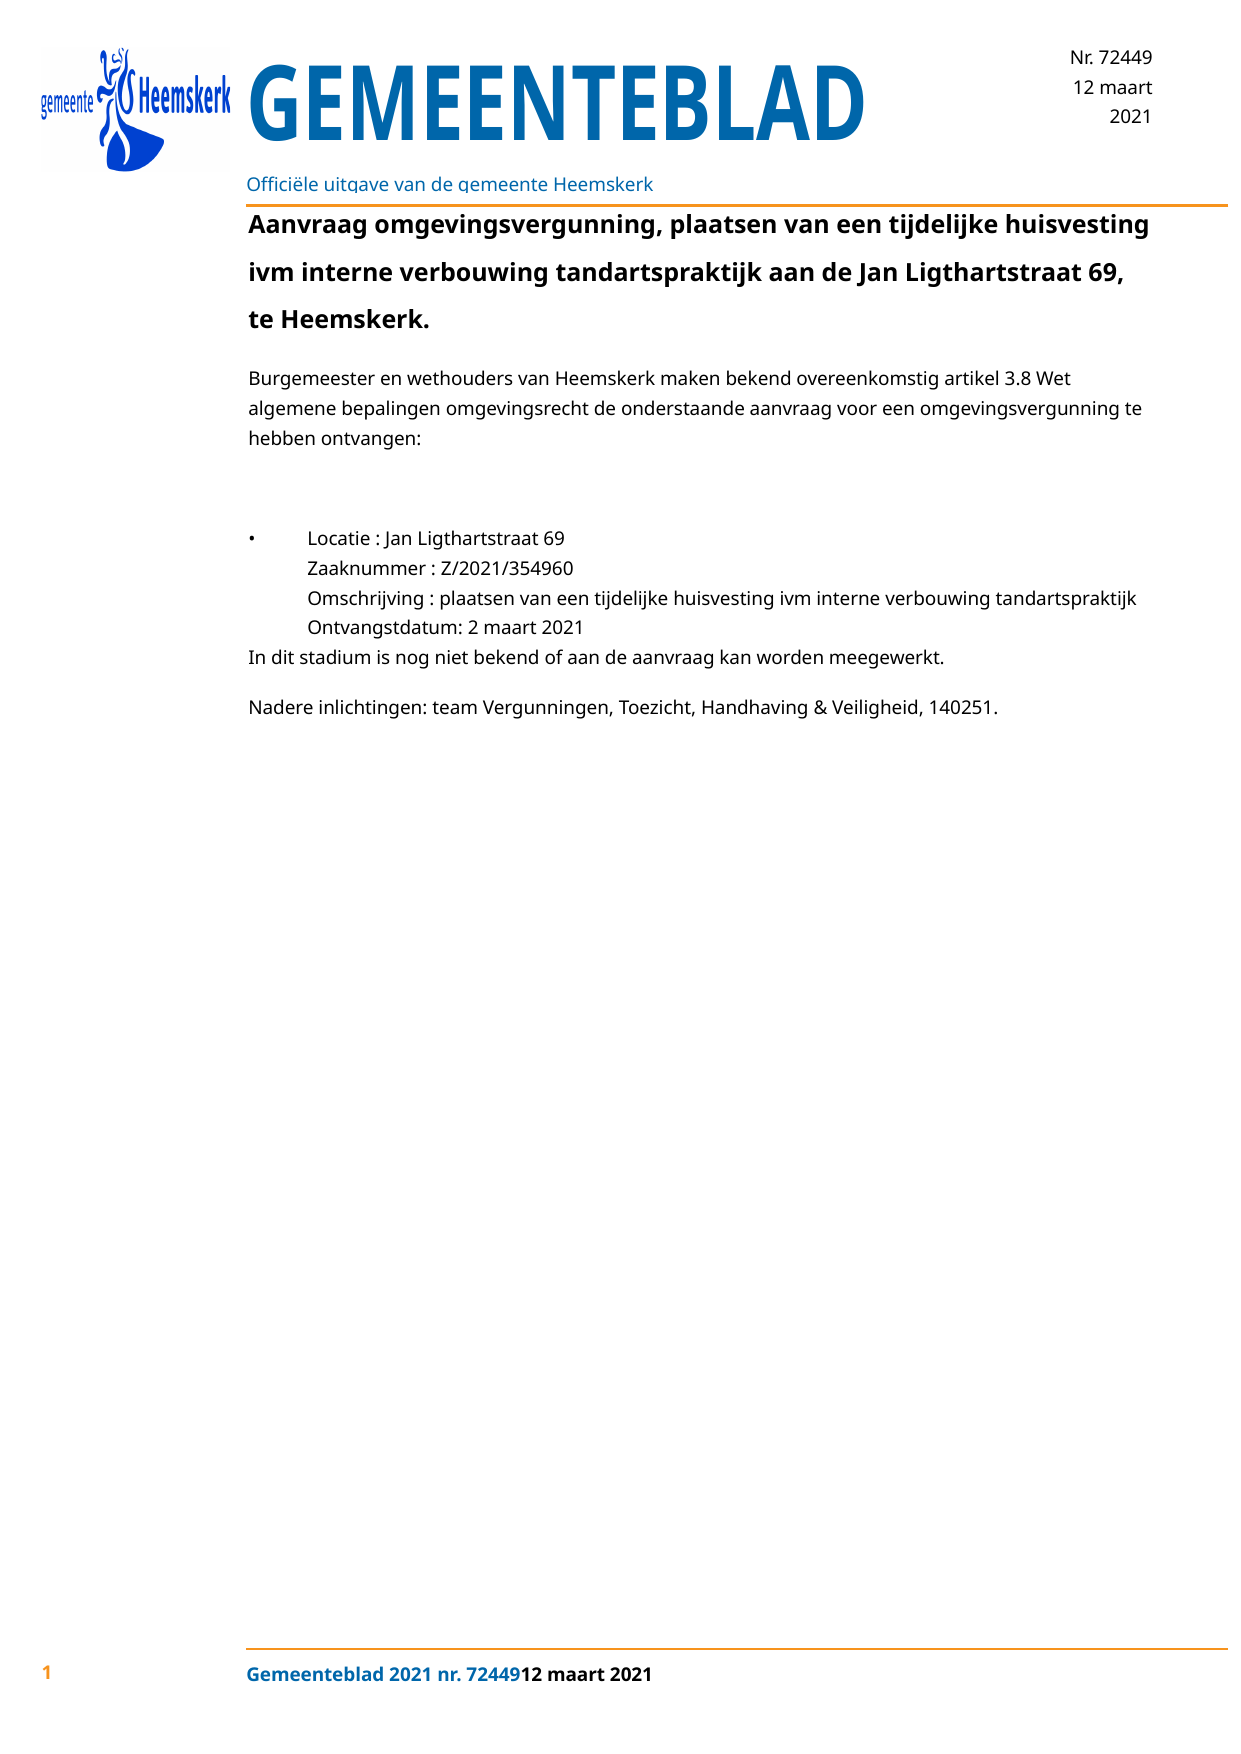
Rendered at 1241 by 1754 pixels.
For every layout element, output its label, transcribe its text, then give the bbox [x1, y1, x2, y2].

list Ontvangstdatum: 2 maart 2021 [248, 614, 1152, 640]
list Locatie : Jan Ligthartstraat 69 [248, 526, 1152, 551]
text In dit stadium is nog niet bekend of aan de aanvraag kan worden meegewerkt. [248, 644, 1152, 669]
text Nadere inlichtingen: team Vergunningen, Toezicht, Handhaving & Veiligheid, 140251. [248, 694, 1152, 720]
text Aanvraag omgevingsvergunning, plaatsen van een tijdelijke huisvesting ivm interne verbouwing tandartspraktijk aan de Jan Ligthartstraat 69, te Heemskerk. [248, 207, 1152, 336]
list Omschrijving : plaatsen van een tijdelijke huisvesting ivm interne verbouwing tandartspraktijk [248, 585, 1152, 610]
picture [41, 47, 231, 172]
list Zaaknummer : Z/2021/354960 [248, 555, 1152, 581]
text Burgemeester en wethouders van Heemskerk maken bekend overeenkomstig artikel 3.8 Wet algemene bepalingen omgevingsrecht de onderstaande aanvraag voor een omgevingsvergunning te hebben ontvangen: [248, 366, 1152, 450]
